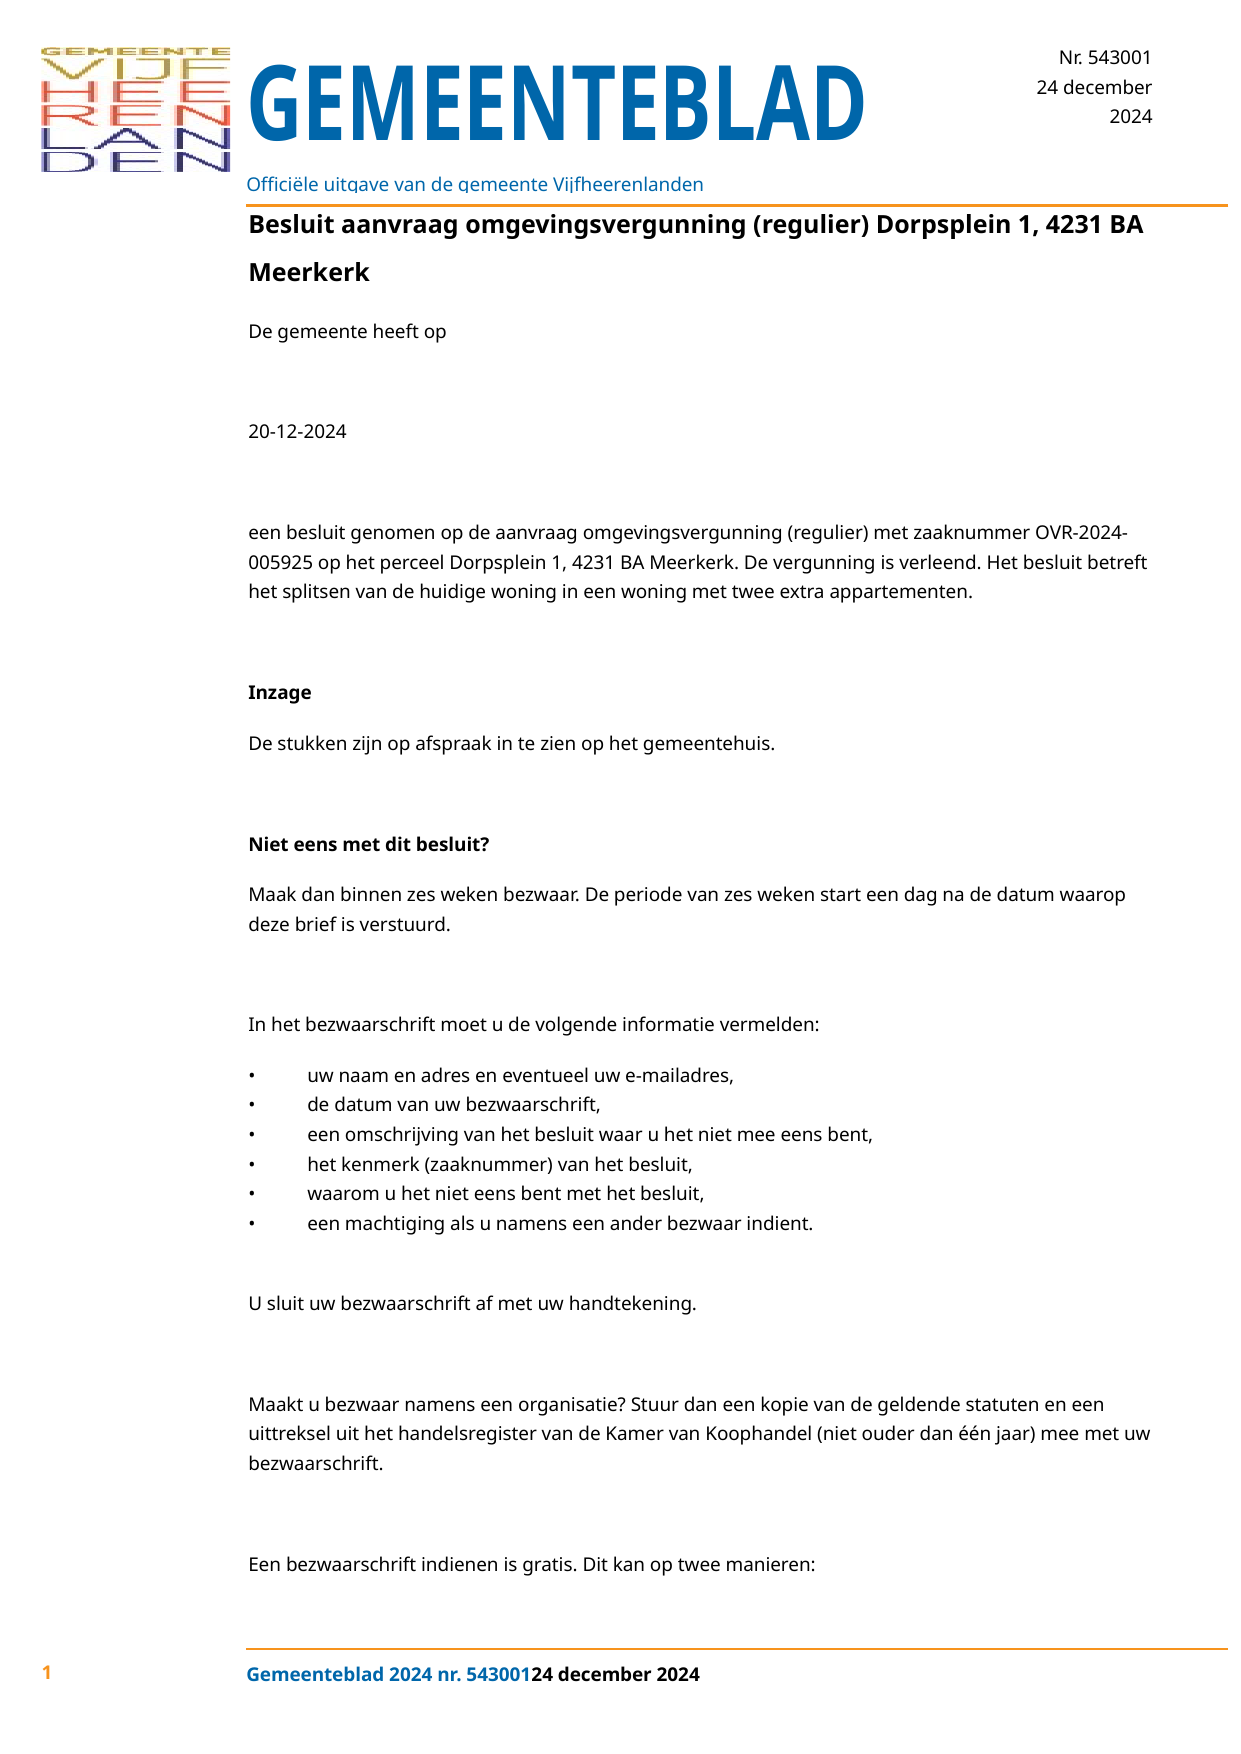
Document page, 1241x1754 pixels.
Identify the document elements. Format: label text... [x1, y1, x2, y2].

text 20-12-2024 [248, 419, 1152, 444]
text U sluit uw bezwaarschrift af met uw handtekening. [248, 1290, 1152, 1316]
text De gemeente heeft op [248, 318, 1152, 344]
text De stukken zijn op afspraak in te zien op het gemeentehuis. [248, 730, 1152, 756]
text een besluit genomen op de aanvraag omgevingsvergunning (regulier) met zaaknummer OVR-2024-005925 op het perceel Dorpsplein 1, 4231 BA Meerkerk. De vergunning is verleend. Het besluit betreft het splitsen van de huidige woning in een woning met twee extra appartementen. [248, 519, 1152, 604]
text Maakt u bezwaar namens een organisatie? Stuur dan een kopie van de geldende statuten en een uittreksel uit het handelsregister van de Kamer van Koophandel (niet ouder dan één jaar) mee met uw bezwaarschrift. [248, 1391, 1152, 1476]
list waarom u het niet eens bent met het besluit, [248, 1180, 1152, 1206]
text Maak dan binnen zes weken bezwaar. De periode van zes weken start een dag na de datum waarop deze brief is verstuurd. [248, 881, 1152, 937]
text Niet eens met dit besluit? [248, 831, 1152, 857]
list de datum van uw bezwaarschrift, [248, 1092, 1152, 1117]
picture [41, 47, 231, 172]
list een machtiging als u namens een ander bezwaar indient. [248, 1210, 1152, 1236]
text In het bezwaarschrift moet u de volgende informatie vermelden: [248, 1012, 1152, 1037]
text Een bezwaarschrift indienen is gratis. Dit kan op twee manieren: [248, 1551, 1152, 1577]
text Besluit aanvraag omgevingsvergunning (regulier) Dorpsplein 1, 4231 BA Meerkerk [248, 207, 1152, 288]
list het kenmerk (zaaknummer) van het besluit, [248, 1151, 1152, 1177]
list een omschrijving van het besluit waar u het niet mee eens bent, [248, 1121, 1152, 1147]
text Inzage [248, 679, 1152, 705]
list uw naam en adres en eventueel uw e-mailadres, [248, 1062, 1152, 1088]
